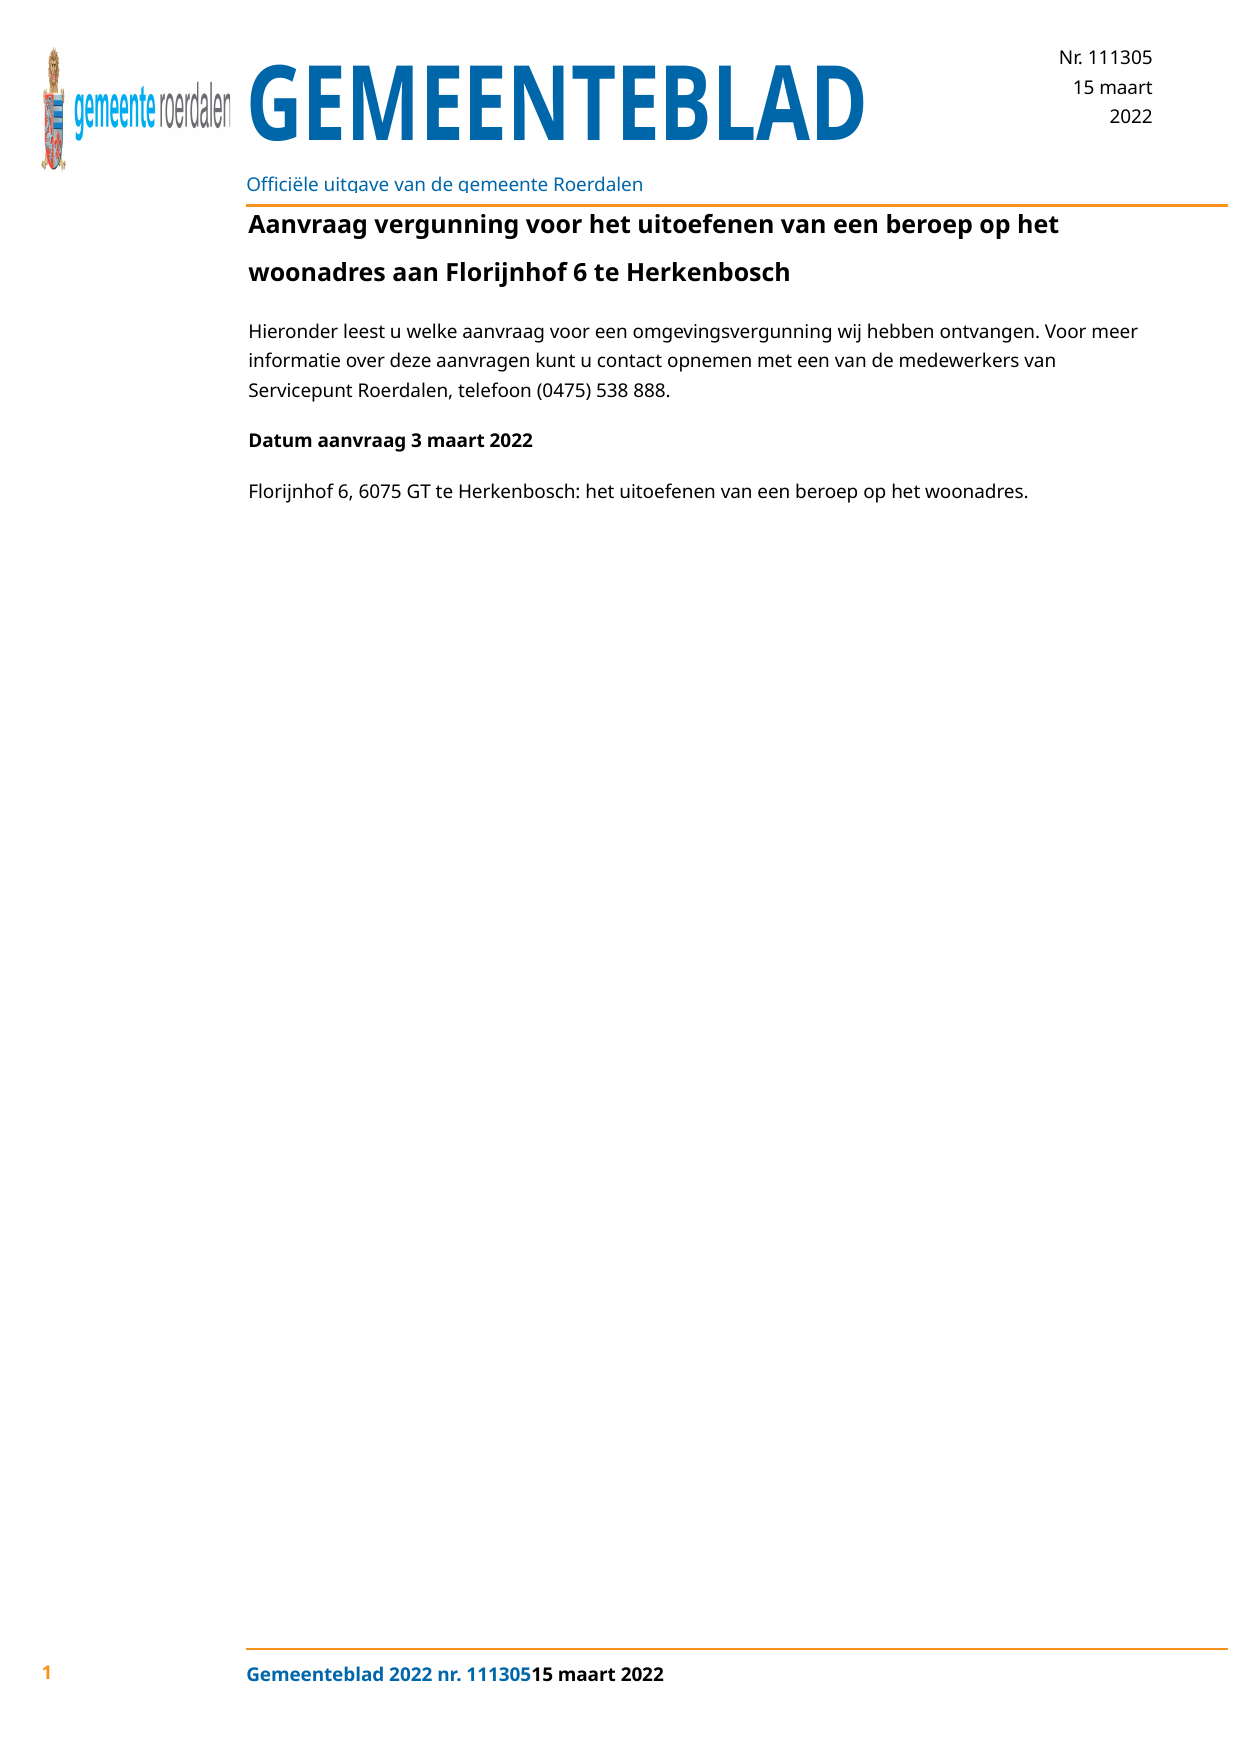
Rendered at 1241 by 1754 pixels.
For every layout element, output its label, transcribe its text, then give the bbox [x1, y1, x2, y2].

text Datum aanvraag 3 maart 2022 [248, 427, 1152, 453]
text Florijnhof 6, 6075 GT te Herkenbosch: het uitoefenen van een beroep op het woonadres. [248, 478, 1152, 504]
text Aanvraag vergunning voor het uitoefenen van een beroep op het woonadres aan Florijnhof 6 te Herkenbosch [248, 207, 1152, 288]
picture [41, 47, 231, 172]
text Hieronder leest u welke aanvraag voor een omgevingsvergunning wij hebben ontvangen. Voor meer informatie over deze aanvragen kunt u contact opnemen met een van de medewerkers van Servicepunt Roerdalen, telefoon (0475) 538 888. [248, 318, 1152, 403]
